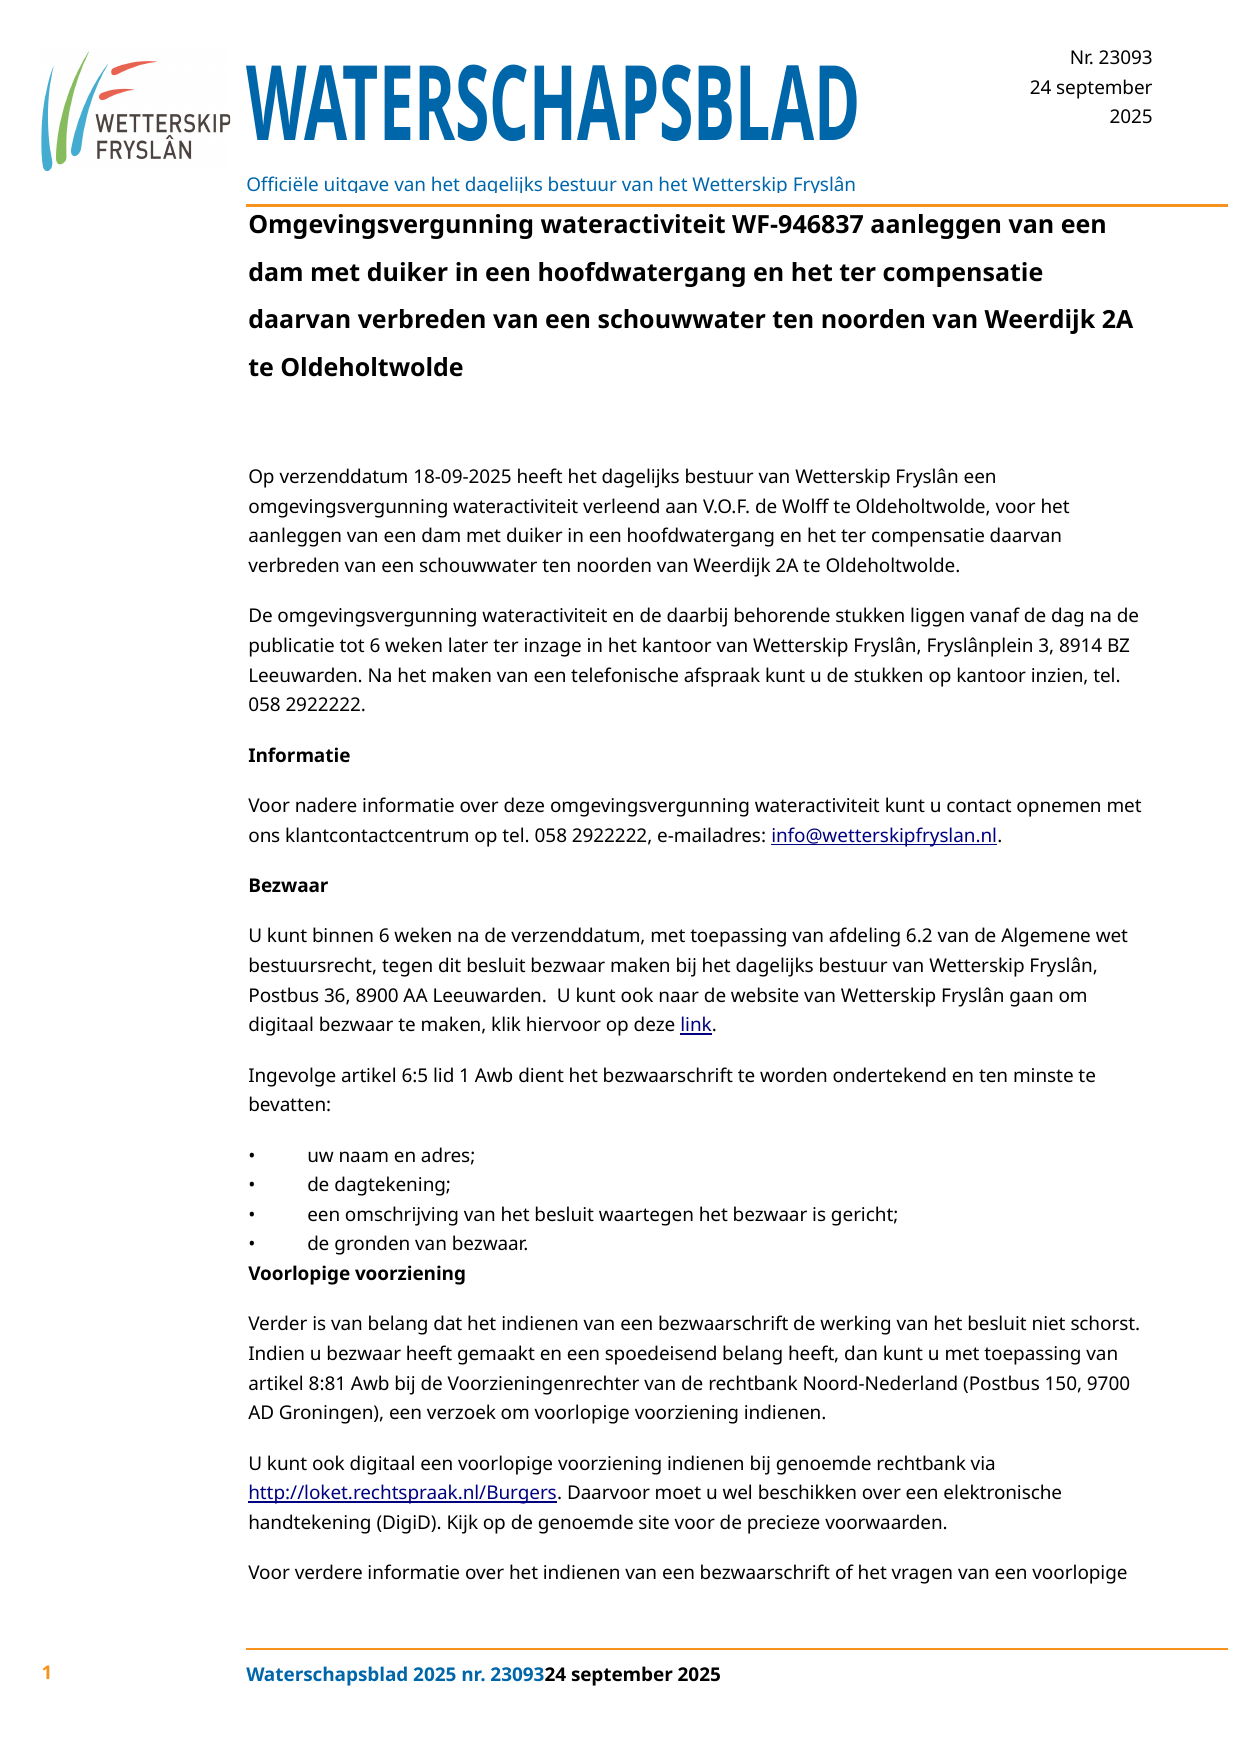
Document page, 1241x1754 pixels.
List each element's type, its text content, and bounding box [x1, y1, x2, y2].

text Voor nadere informatie over deze omgevingsvergunning wateractiviteit kunt u contact opnemen met ons klantcontactcentrum op tel. 058 2922222, e-mailadres: info@wetterskipfryslan.nl. [248, 792, 1152, 848]
text U kunt ook digitaal een voorlopige voorziening indienen bij genoemde rechtbank via http://loket.rechtspraak.nl/Burgers. Daarvoor moet u wel beschikken over een elektronische handtekening (DigiD). Kijk op de genoemde site voor de precieze voorwaarden. [248, 1450, 1152, 1535]
picture [41, 47, 231, 172]
list de dagtekening; [248, 1171, 1152, 1197]
list uw naam en adres; [248, 1142, 1152, 1168]
text Omgevingsvergunning wateractiviteit WF-946837 aanleggen van een dam met duiker in een hoofdwatergang en het ter compensatie daarvan verbreden van een schouwwater ten noorden van Weerdijk 2A te Oldeholtwolde [248, 207, 1152, 384]
text De omgevingsvergunning wateractiviteit en de daarbij behorende stukken liggen vanaf de dag na de publicatie tot 6 weken later ter inzage in het kantoor van Wetterskip Fryslân, Fryslânplein 3, 8914 BZ Leeuwarden. Na het maken van een telefonische afspraak kunt u de stukken op kantoor inzien, tel. 058 2922222. [248, 603, 1152, 717]
text Voor verdere informatie over het indienen van een bezwaarschrift of het vragen van een voorlopige [248, 1559, 1152, 1585]
list een omschrijving van het besluit waartegen het bezwaar is gericht; [248, 1201, 1152, 1227]
text Ingevolge artikel 6:5 lid 1 Awb dient het bezwaarschrift te worden ondertekend en ten minste te bevatten: [248, 1062, 1152, 1117]
text U kunt binnen 6 weken na de verzenddatum, met toepassing van afdeling 6.2 van de Algemene wet bestuursrecht, tegen dit besluit bezwaar maken bij het dagelijks bestuur van Wetterskip Fryslân, Postbus 36, 8900 AA Leeuwarden. U kunt ook naar de website van Wetterskip Fryslân gaan om digitaal bezwaar te maken, klik hiervoor op deze link. [248, 923, 1152, 1037]
text Informatie [248, 742, 1152, 768]
text Bezwaar [248, 872, 1152, 898]
text Verder is van belang dat het indienen van een bezwaarschrift de werking van het besluit niet schorst. Indien u bezwaar heeft gemaakt en een spoedeisend belang heeft, dan kunt u met toepassing van artikel 8:81 Awb bij de Voorzieningenrechter van de rechtbank Noord-Nederland (Postbus 150, 9700 AD Groningen), een verzoek om voorlopige voorziening indienen. [248, 1311, 1152, 1425]
list de gronden van bezwaar. [248, 1231, 1152, 1256]
text Op verzenddatum 18-09-2025 heeft het dagelijks bestuur van Wetterskip Fryslân een omgevingsvergunning wateractiviteit verleend aan V.O.F. de Wolff te Oldeholtwolde, voor het aanleggen van een dam met duiker in een hoofdwatergang en het ter compensatie daarvan verbreden van een schouwwater ten noorden van Weerdijk 2A te Oldeholtwolde. [248, 463, 1152, 578]
text Voorlopige voorziening [248, 1260, 1152, 1286]
